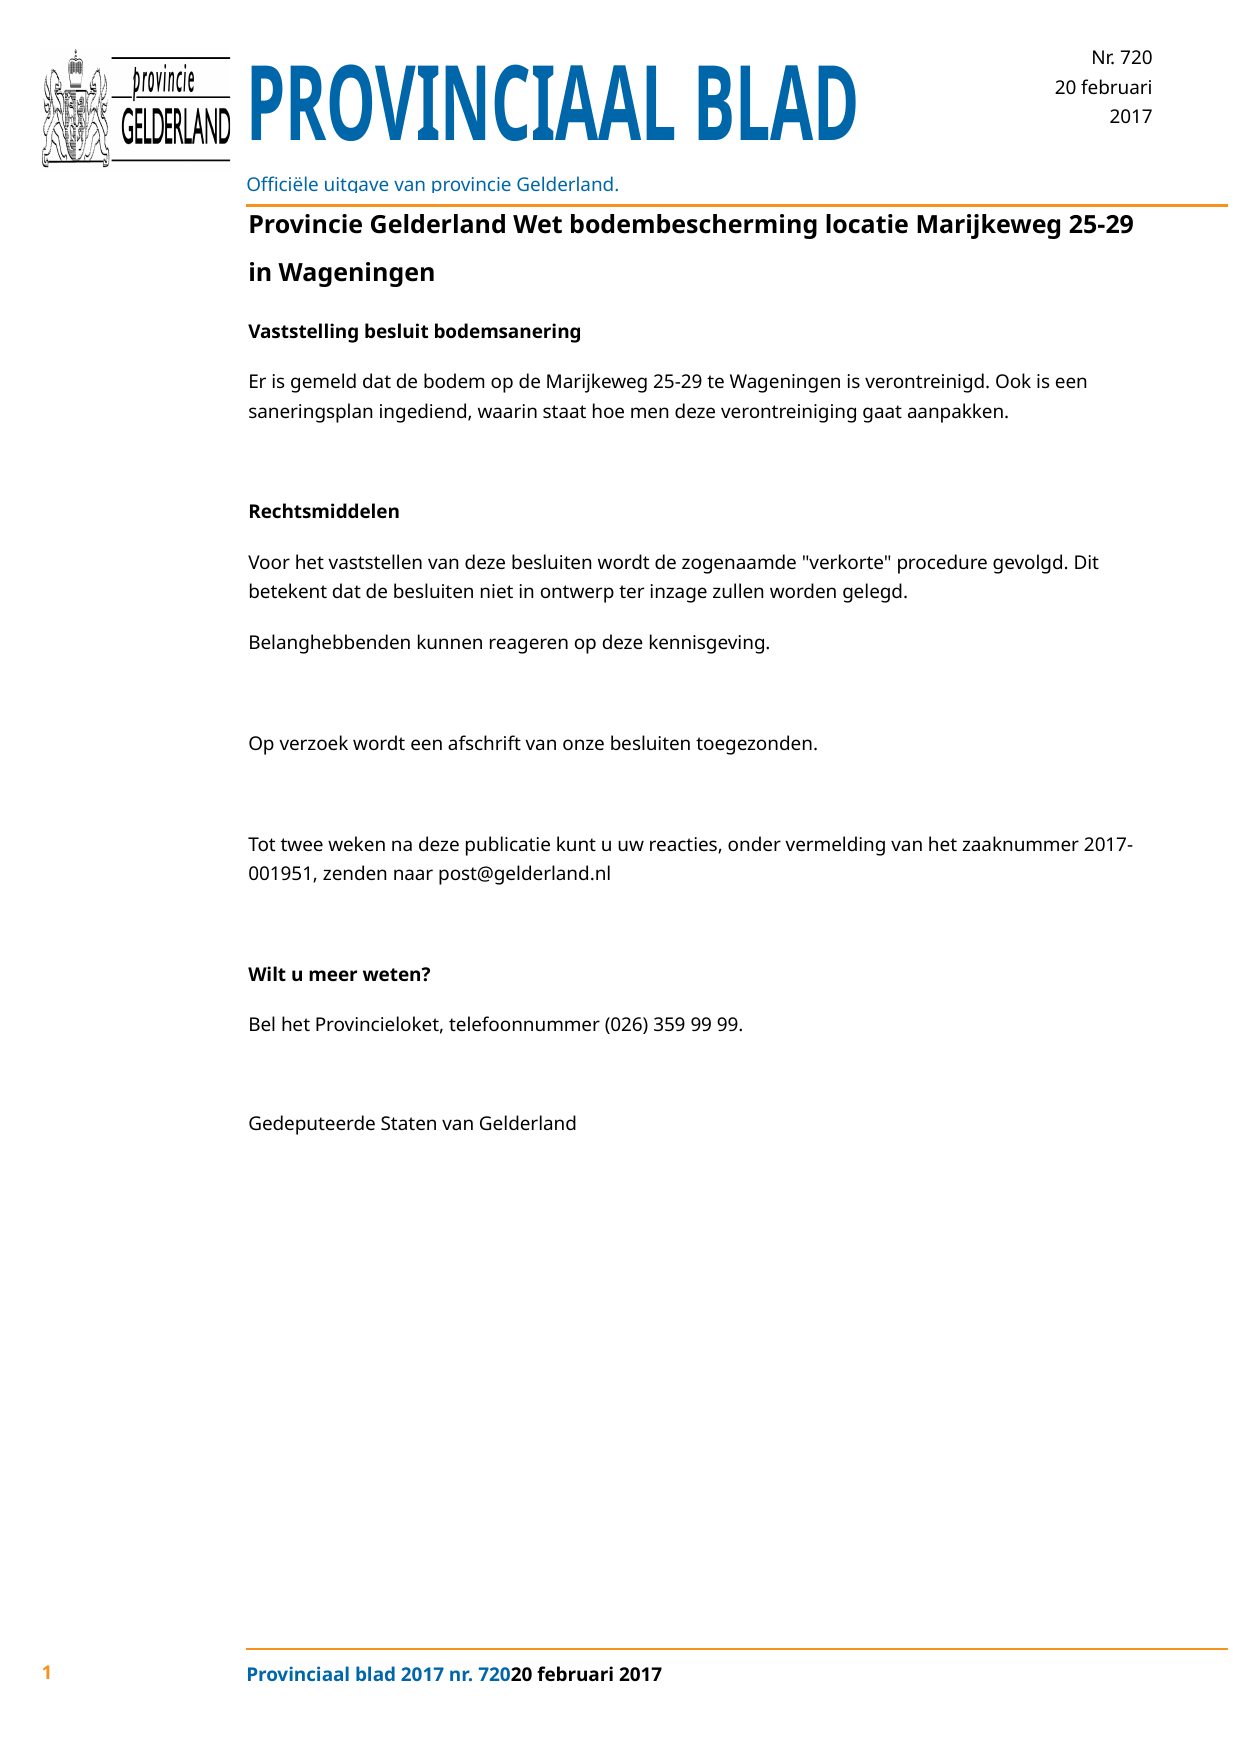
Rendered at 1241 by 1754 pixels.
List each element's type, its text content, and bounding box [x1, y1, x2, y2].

text Rechtsmiddelen [248, 499, 1152, 524]
text Bel het Provincieloket, telefoonnummer (026) 359 99 99. [248, 1012, 1152, 1037]
text Er is gemeld dat de bodem op de Marijkeweg 25-29 te Wageningen is verontreinigd. Ook is een saneringsplan ingediend, waarin staat hoe men deze verontreiniging gaat aanpakken. [248, 368, 1152, 424]
text Gedeputeerde Staten van Gelderland [248, 1110, 1152, 1136]
text Belanghebbenden kunnen reageren op deze kennisgeving. [248, 629, 1152, 655]
text Tot twee weken na deze publicatie kunt u uw reacties, onder vermelding van het zaaknummer 2017-001951, zenden naar post@gelderland.nl [248, 831, 1152, 886]
text Op verzoek wordt een afschrift van onze besluiten toegezonden. [248, 730, 1152, 756]
text Vaststelling besluit bodemsanering [248, 318, 1152, 344]
picture [41, 47, 231, 172]
text Voor het vaststellen van deze besluiten wordt de zogenaamde "verkorte" procedure gevolgd. Dit betekent dat de besluiten niet in ontwerp ter inzage zullen worden gelegd. [248, 549, 1152, 604]
text Wilt u meer weten? [248, 961, 1152, 987]
text Provincie Gelderland Wet bodembescherming locatie Marijkeweg 25-29 in Wageningen [248, 207, 1152, 288]
